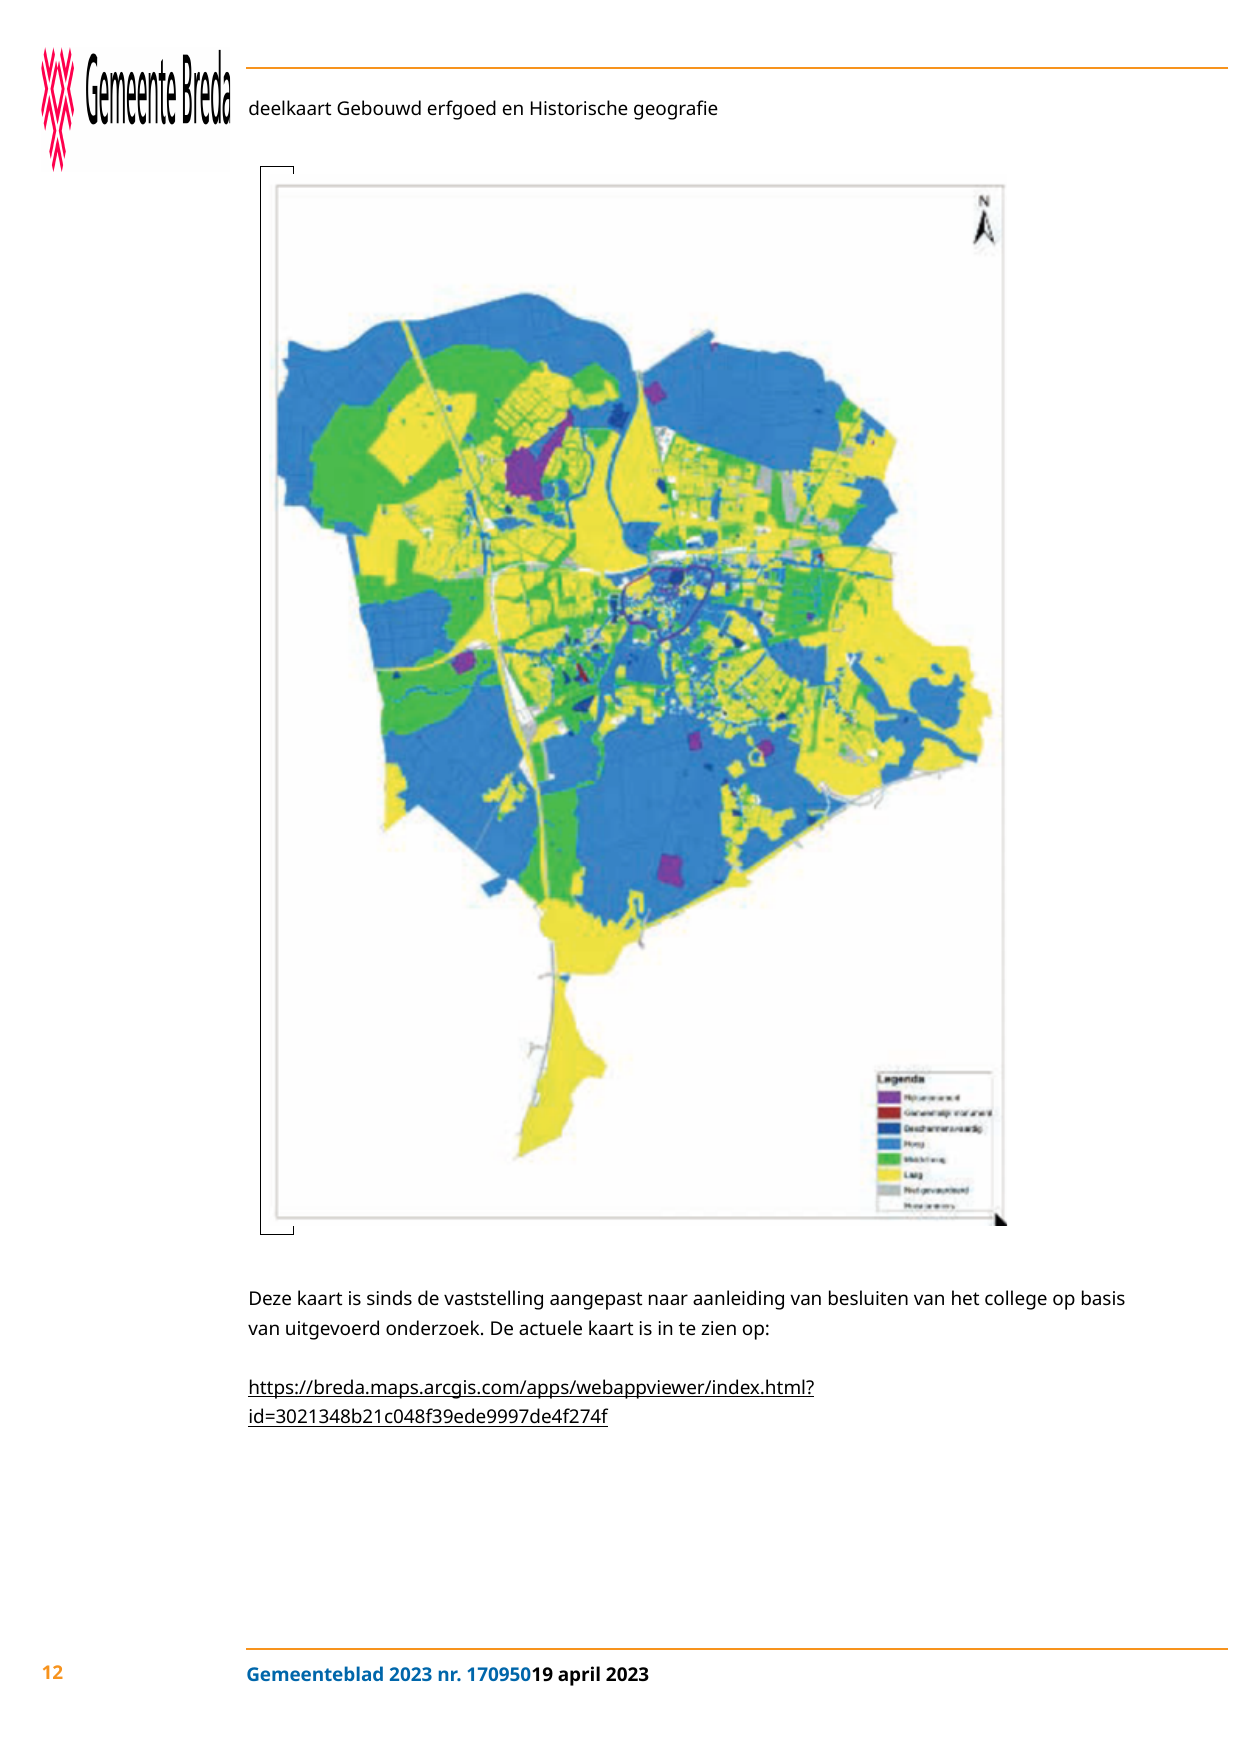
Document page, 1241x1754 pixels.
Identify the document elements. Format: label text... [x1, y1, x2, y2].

picture [268, 174, 1008, 1226]
text https://breda.maps.arcgis.com/apps/webappviewer/index.html?id=3021348b21c048f39ede9997de4f274f [248, 1374, 1152, 1429]
picture [41, 47, 231, 172]
text Deze kaart is sinds de vaststelling aangepast naar aanleiding van besluiten van het college op basis van uitgevoerd onderzoek. De actuele kaart is in te zien op: [248, 1285, 1152, 1341]
text deelkaart Gebouwd erfgoed en Historische geografie [248, 95, 1152, 121]
